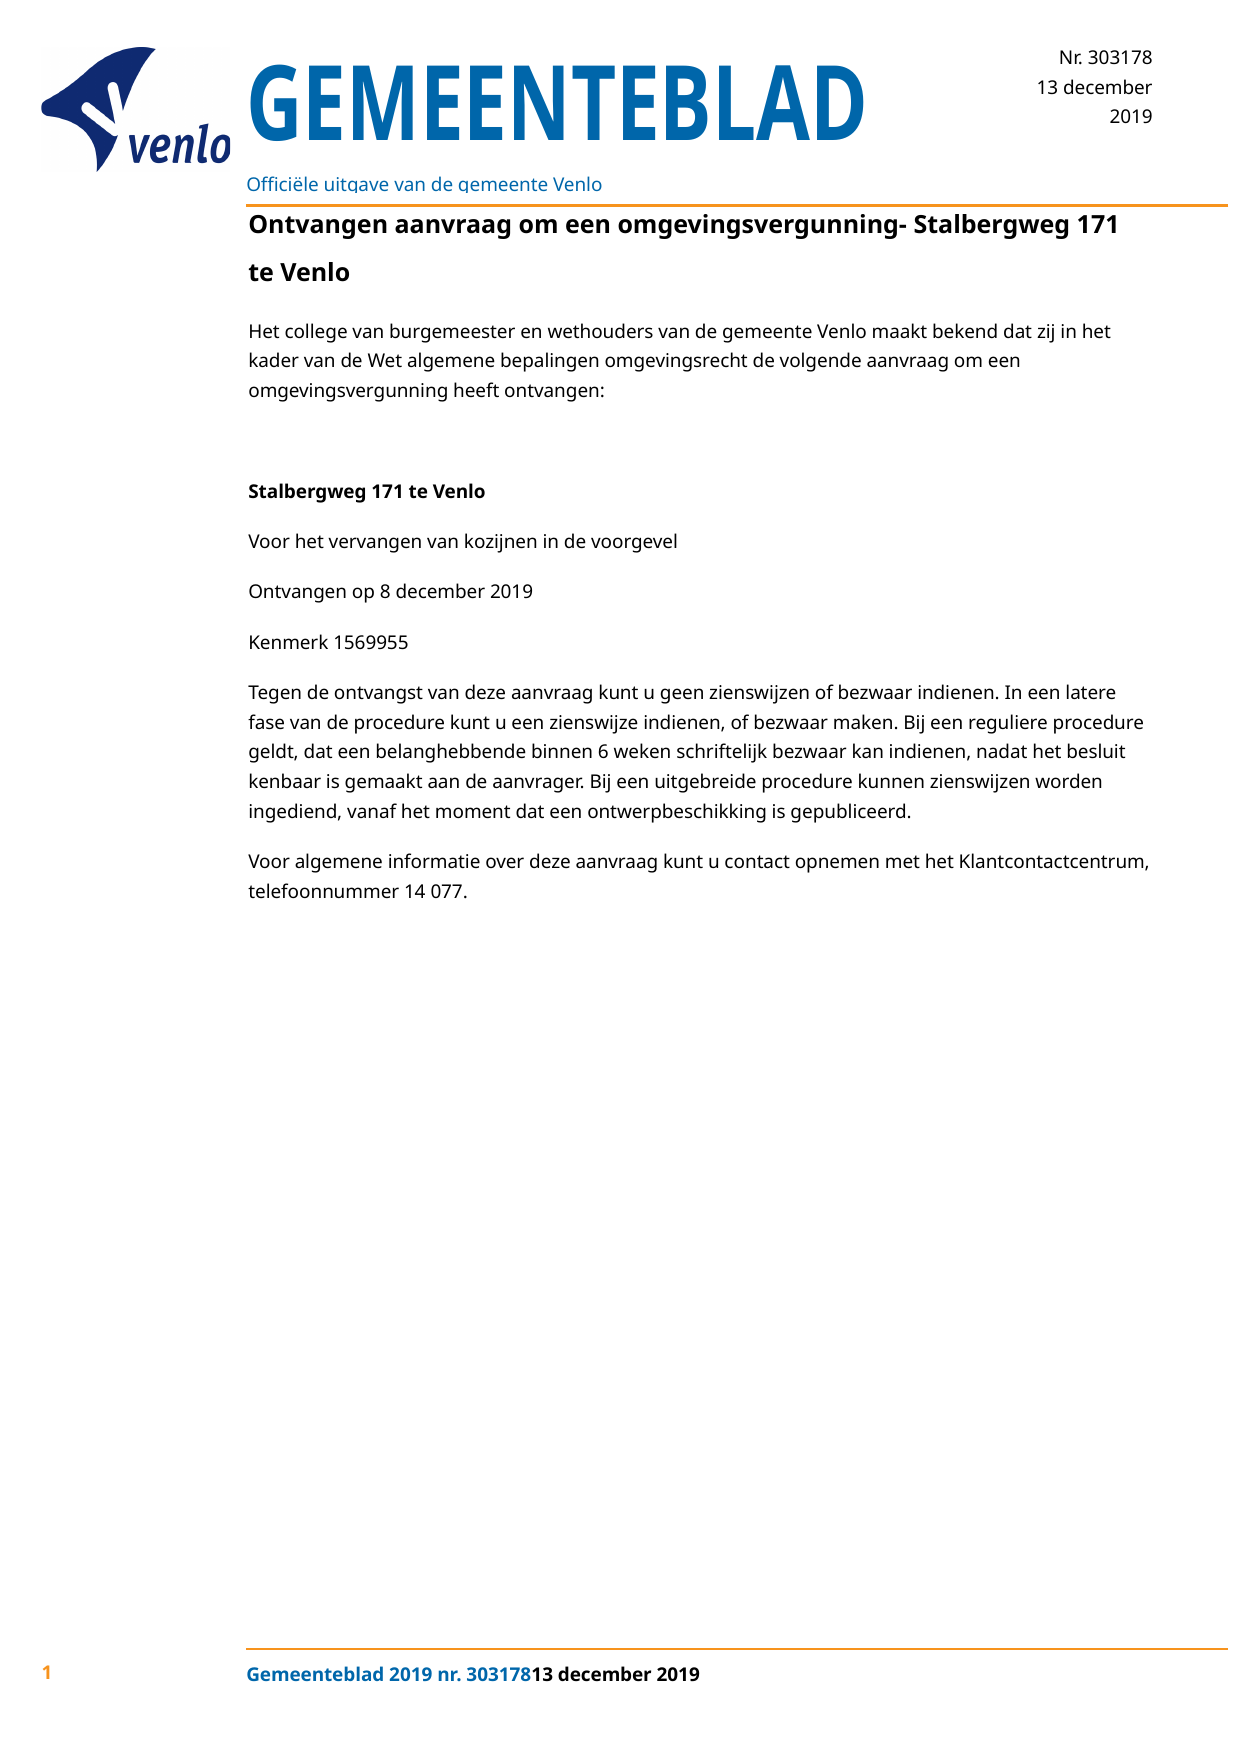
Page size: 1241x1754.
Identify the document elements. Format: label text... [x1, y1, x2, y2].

text Voor algemene informatie over deze aanvraag kunt u contact opnemen met het Klantcontactcentrum, telefoonnummer 14 077. [248, 848, 1152, 904]
text Ontvangen op 8 december 2019 [248, 579, 1152, 604]
text Ontvangen aanvraag om een omgevingsvergunning- Stalbergweg 171 te Venlo [248, 207, 1152, 288]
text Stalbergweg 171 te Venlo [248, 478, 1152, 504]
text Voor het vervangen van kozijnen in de voorgevel [248, 528, 1152, 554]
text Kenmerk 1569955 [248, 629, 1152, 655]
text Het college van burgemeester en wethouders van de gemeente Venlo maakt bekend dat zij in het kader van de Wet algemene bepalingen omgevingsrecht de volgende aanvraag om een omgevingsvergunning heeft ontvangen: [248, 318, 1152, 403]
picture [41, 47, 231, 172]
text Tegen de ontvangst van deze aanvraag kunt u geen zienswijzen of bezwaar indienen. In een latere fase van de procedure kunt u een zienswijze indienen, of bezwaar maken. Bij een reguliere procedure geldt, dat een belanghebbende binnen 6 weken schriftelijk bezwaar kan indienen, nadat het besluit kenbaar is gemaakt aan de aanvrager. Bij een uitgebreide procedure kunnen zienswijzen worden ingediend, vanaf het moment dat een ontwerpbeschikking is gepubliceerd. [248, 679, 1152, 824]
